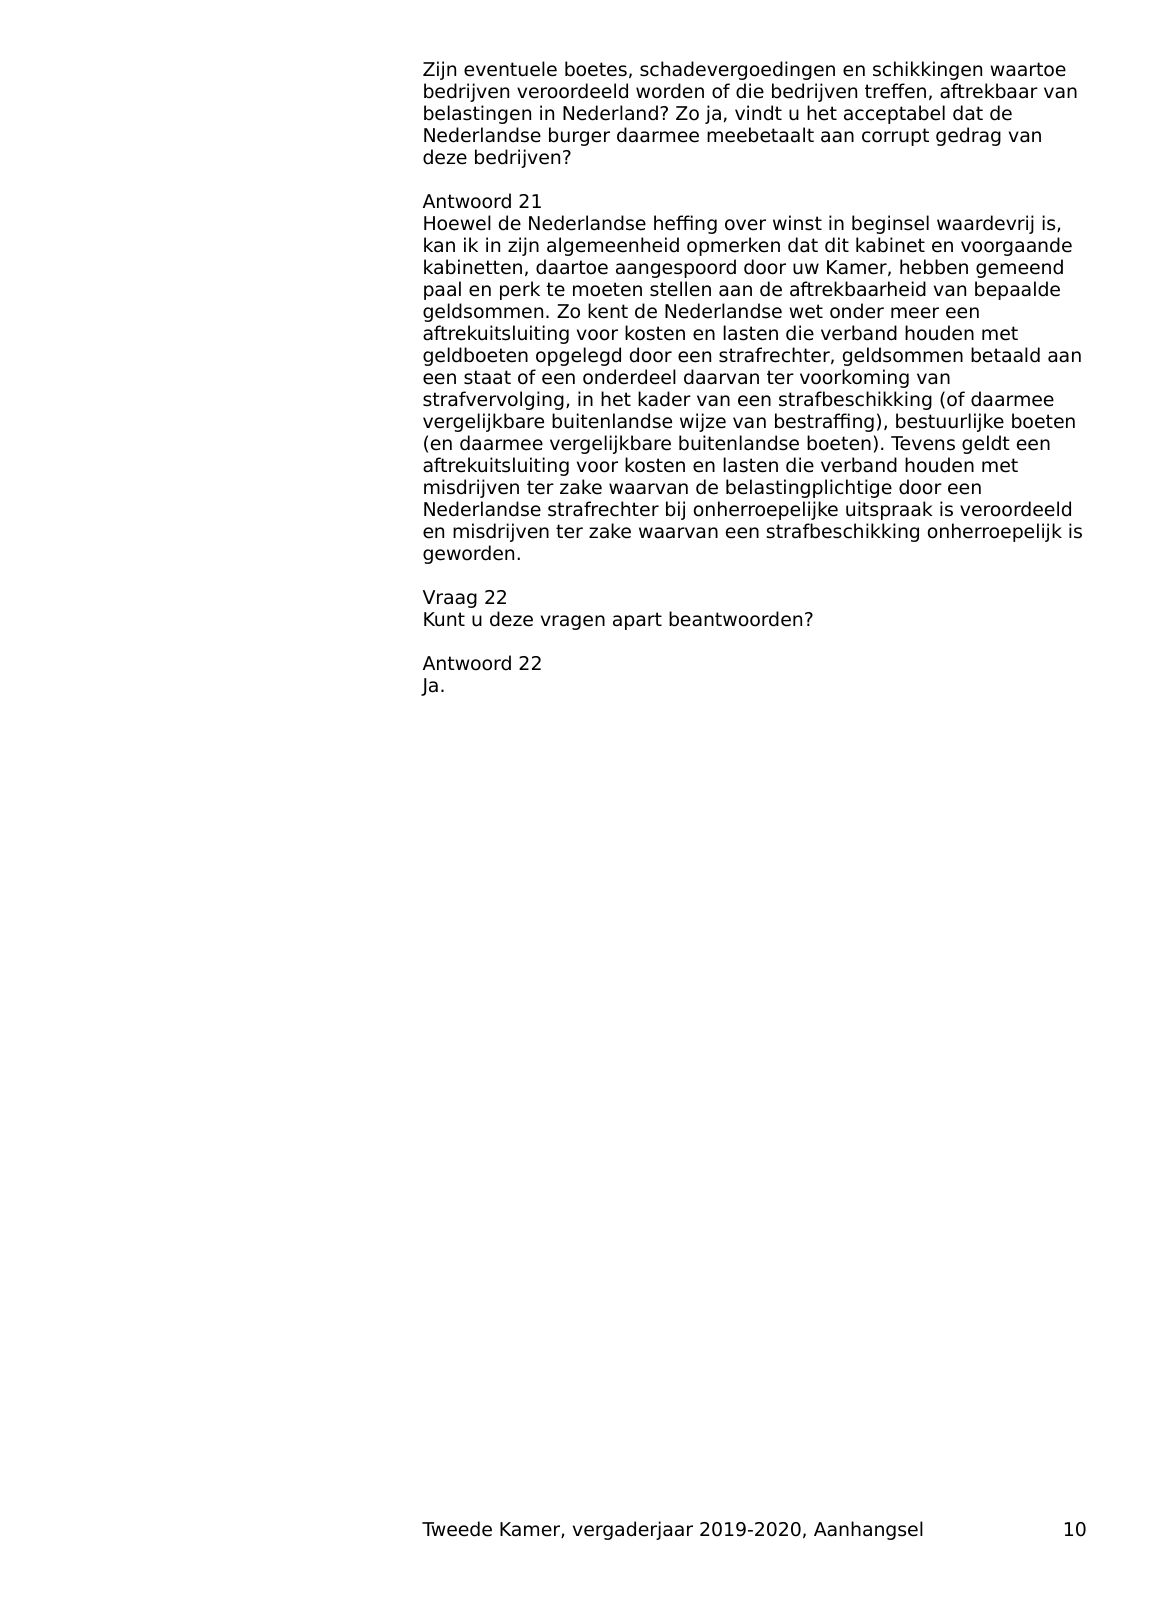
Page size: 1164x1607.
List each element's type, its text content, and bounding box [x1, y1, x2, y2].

text Antwoord 21 [422, 191, 1087, 213]
text Kunt u deze vragen apart beantwoorden? [422, 609, 1087, 631]
text Ja. [422, 675, 1087, 697]
text Vraag 22 [422, 587, 1087, 609]
text Hoewel de Nederlandse heffing over winst in beginsel waardevrij is, kan ik in zijn algemeenheid opmerken dat dit kabinet en voorgaande kabinetten, daartoe aangespoord door uw Kamer, hebben gemeend paal en perk te moeten stellen aan de aftrekbaarheid van bepaalde geldsommen. Zo kent de Nederlandse wet onder meer een aftrekuitsluiting voor kosten en lasten die verband houden met geldboeten opgelegd door een strafrechter, geldsommen betaald aan een staat of een onderdeel daarvan ter voorkoming van strafvervolging, in het kader van een strafbeschikking (of daarmee vergelijkbare buitenlandse wijze van bestraffing), bestuurlijke boeten (en daarmee vergelijkbare buitenlandse boeten). Tevens geldt een aftrekuitsluiting voor kosten en lasten die verband houden met misdrijven ter zake waarvan de belastingplichtige door een Nederlandse strafrechter bij onherroepelijke uitspraak is veroordeeld en misdrijven ter zake waarvan een strafbeschikking onherroepelijk is geworden. [422, 213, 1087, 565]
text Antwoord 22 [422, 653, 1087, 675]
text Zijn eventuele boetes, schadevergoedingen en schikkingen waartoe bedrijven veroordeeld worden of die bedrijven treffen, aftrekbaar van belastingen in Nederland? Zo ja, vindt u het acceptabel dat de Nederlandse burger daarmee meebetaalt aan corrupt gedrag van deze bedrijven? [422, 59, 1087, 169]
